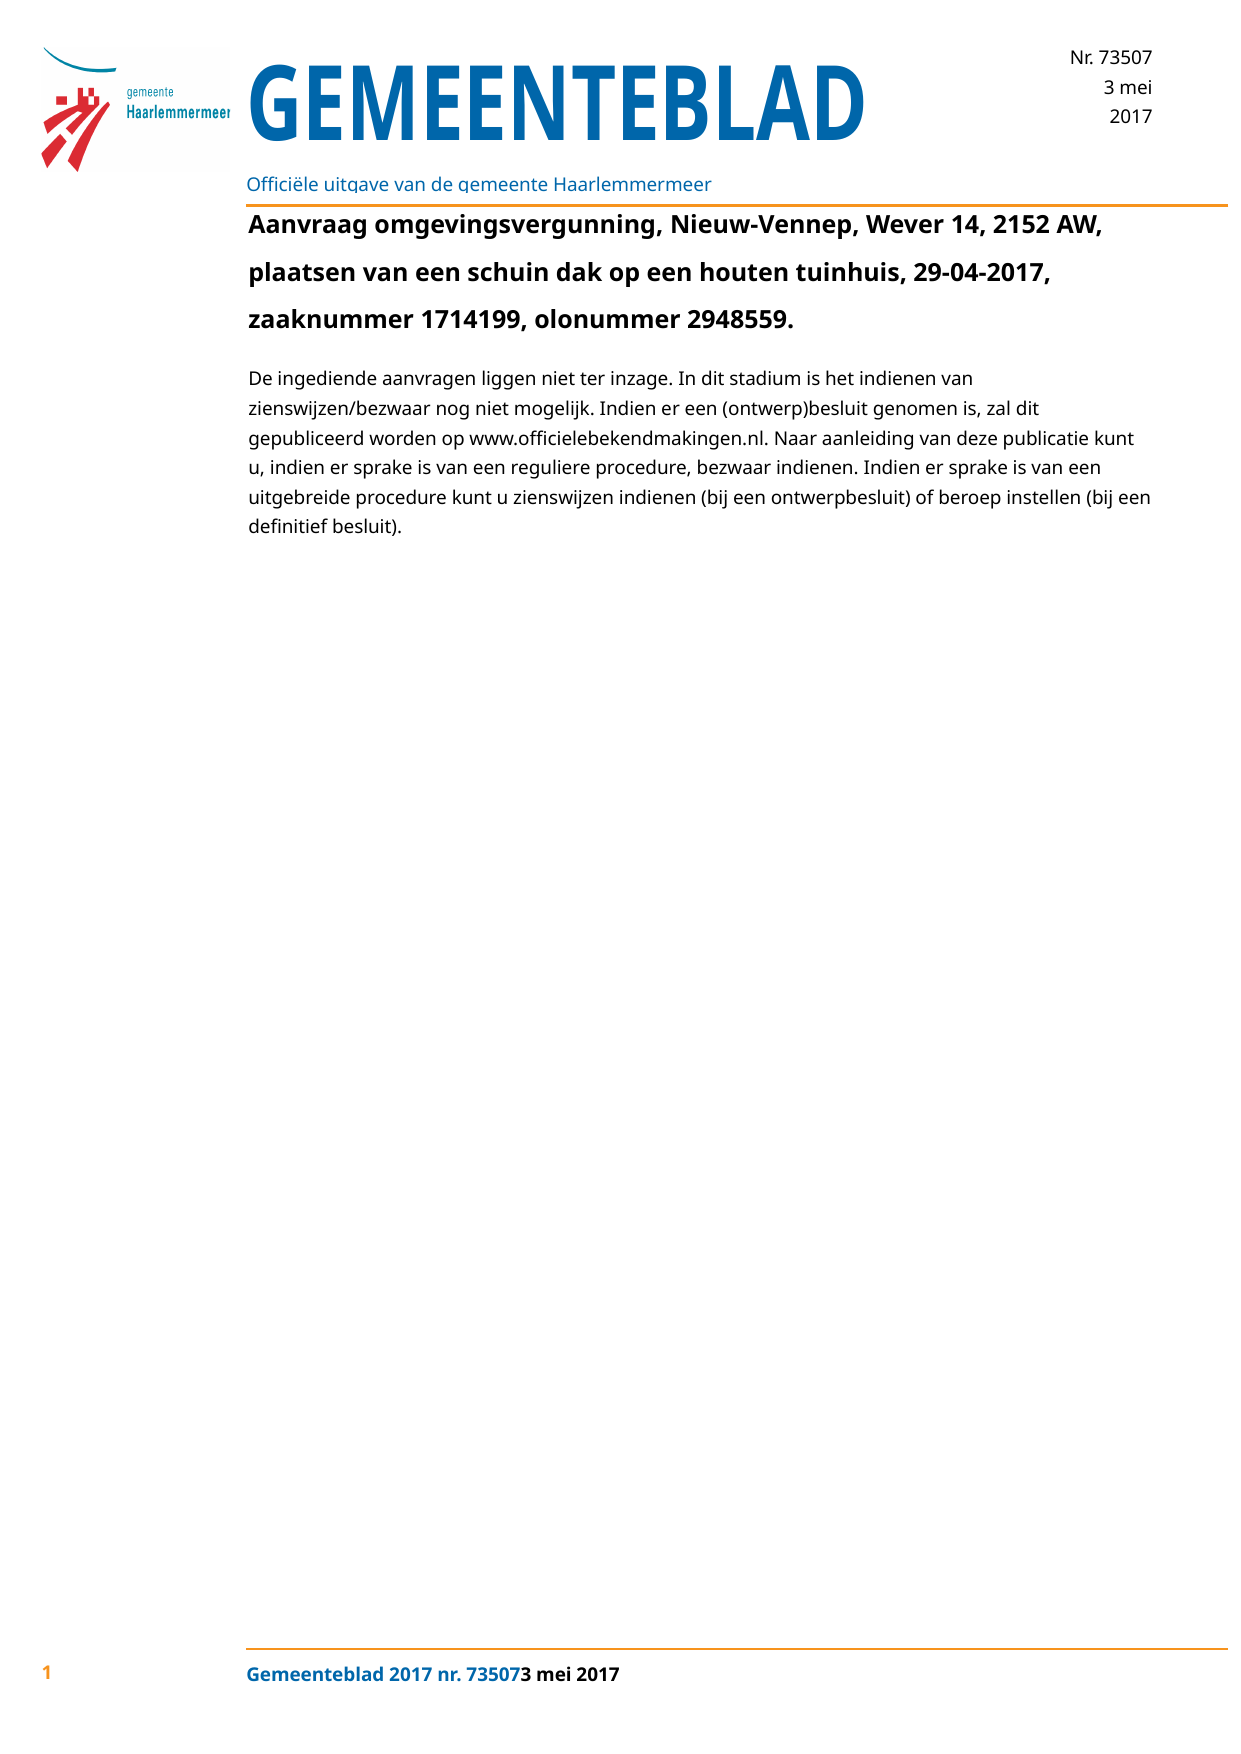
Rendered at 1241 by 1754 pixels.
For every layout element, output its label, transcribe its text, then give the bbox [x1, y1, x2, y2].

picture [41, 47, 231, 172]
text Aanvraag omgevingsvergunning, Nieuw-Vennep, Wever 14, 2152 AW, plaatsen van een schuin dak op een houten tuinhuis, 29-04-2017, zaaknummer 1714199, olonummer 2948559. [248, 207, 1152, 336]
text De ingediende aanvragen liggen niet ter inzage. In dit stadium is het indienen van zienswijzen/bezwaar nog niet mogelijk. Indien er een (ontwerp)besluit genomen is, zal dit gepubliceerd worden op www.officielebekendmakingen.nl. Naar aanleiding van deze publicatie kunt u, indien er sprake is van een reguliere procedure, bezwaar indienen. Indien er sprake is van een uitgebreide procedure kunt u zienswijzen indienen (bij een ontwerpbesluit) of beroep instellen (bij een definitief besluit). [248, 366, 1152, 539]
